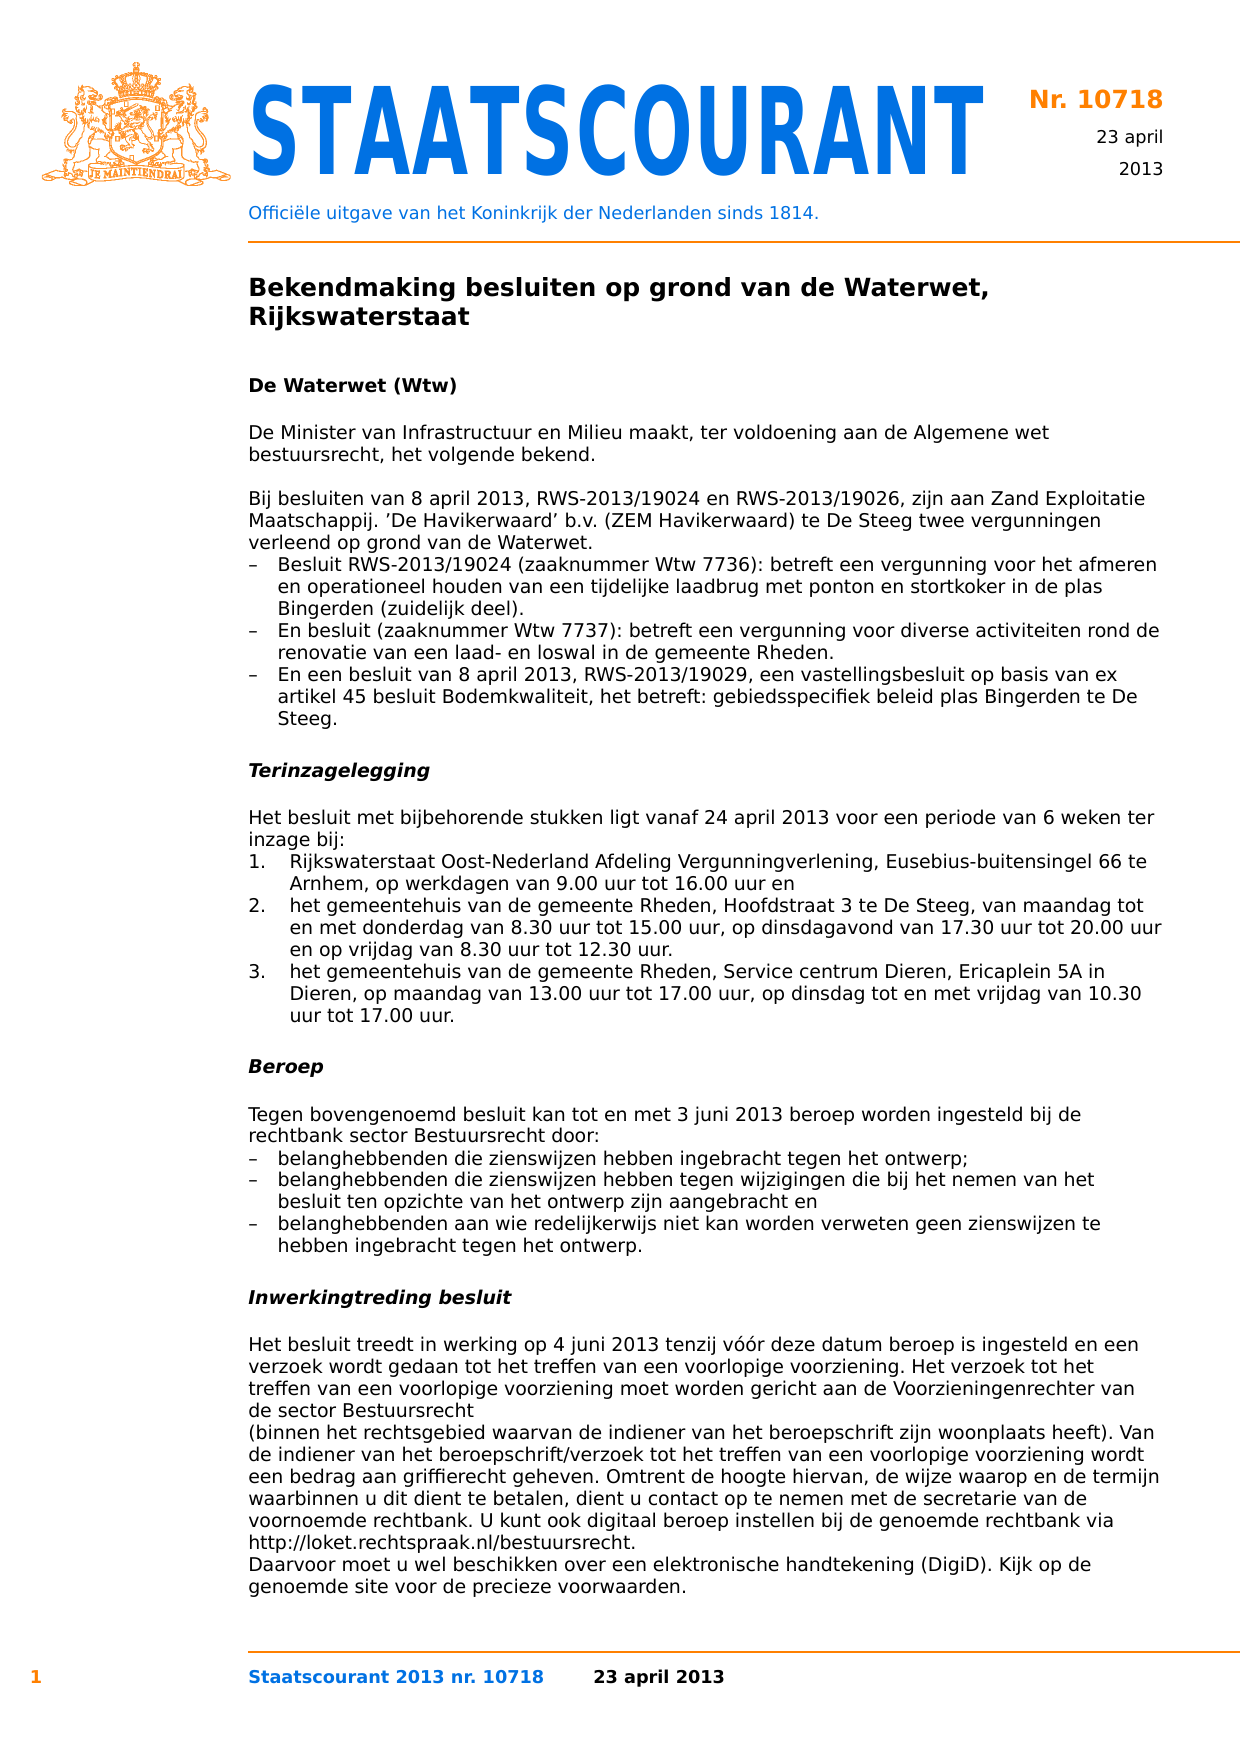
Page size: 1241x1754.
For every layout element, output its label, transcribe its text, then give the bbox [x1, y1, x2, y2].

text Het besluit met bijbehorende stukken ligt vanaf 24 april 2013 voor een periode van 6 weken ter inzage bij: [248, 807, 1163, 851]
text – belanghebbenden aan wie redelijkerwijs niet kan worden verweten geen zienswijzen te hebben ingebracht tegen het ontwerp. [248, 1213, 1163, 1257]
text 3. het gemeentehuis van de gemeente Rheden, Service centrum Dieren, Ericaplein 5A in Dieren, op maandag van 13.00 uur tot 17.00 uur, op dinsdag tot en met vrijdag van 10.30 uur tot 17.00 uur. [248, 961, 1163, 1026]
subtitle Terinzagelegging [248, 760, 1163, 782]
text – Besluit RWS-2013/19024 (zaaknummer Wtw 7736): betreft een vergunning voor het afmeren en operationeel houden van een tijdelijke laadbrug met ponton en stortkoker in de plas Bingerden (zuidelijk deel). [248, 554, 1163, 620]
text De Minister van Infrastructuur en Milieu maakt, ter voldoening aan de Algemene wet bestuursrecht, het volgende bekend. [248, 422, 1163, 466]
text Bij besluiten van 8 april 2013, RWS-2013/19024 en RWS-2013/19026, zijn aan Zand Exploitatie Maatschappij. ’De Havikerwaard’ b.v. (ZEM Havikerwaard) te De Steeg twee vergunningen verleend op grond van de Waterwet. [248, 488, 1163, 554]
table_header STAATSCOURANT [248, 62, 998, 203]
text 2. het gemeentehuis van de gemeente Rheden, Hoofdstraat 3 te De Steeg, van maandag tot en met donderdag van 8.30 uur tot 15.00 uur, op dinsdagavond van 17.30 uur tot 20.00 uur en op vrijdag van 8.30 uur tot 12.30 uur. [248, 894, 1163, 961]
text 1. Rijkswaterstaat Oost-Nederland Afdeling Vergunningverlening, Eusebius-buitensingel 66 te Arnhem, op werkdagen van 9.00 uur tot 16.00 uur en [248, 851, 1163, 894]
text – En besluit (zaaknummer Wtw 7737): betreft een vergunning voor diverse activiteiten rond de renovatie van een laad- en loswal in de gemeente Rheden. [248, 620, 1163, 664]
text Tegen bovengenoemd besluit kan tot en met 3 juni 2013 beroep worden ingesteld bij de rechtbank sector Bestuursrecht door: [248, 1103, 1163, 1147]
subtitle Inwerkingtreding besluit [248, 1287, 1163, 1309]
subtitle Bekendmaking besluiten op grond van de Waterwet, Rijkswaterstaat [248, 273, 1163, 331]
text – belanghebbenden die zienswijzen hebben ingebracht tegen het ontwerp; [248, 1147, 1163, 1169]
table_cell Officiële uitgave van het Koninkrijk der Nederlanden sinds 1814. [248, 203, 1240, 241]
text Het besluit treedt in werking op 4 juni 2013 tenzij vóór deze datum beroep is ingesteld en een verzoek wordt gedaan tot het treffen van een voorlopige voorziening. Het verzoek tot het treffen van een voorlopige voorziening moet worden gericht aan de Voorzieningenrechter van de sector Bestuursrecht [248, 1334, 1163, 1422]
table_header Nr. 10718 [998, 62, 1240, 121]
text (binnen het rechtsgebied waarvan de indiener van het beroepschrift zijn woonplaats heeft). Van de indiener van het beroepschrift/verzoek tot het treffen van een voorlopige voorziening wordt een bedrag aan griffierecht geheven. Omtrent de hoogte hiervan, de wijze waarop en de termijn waarbinnen u dit dient te betalen, dient u contact op te nemen met de secretarie van de voornoemde rechtbank. U kunt ook digitaal beroep instellen bij de genoemde rechtbank via http://loket.rechtspraak.nl/bestuursrecht. [248, 1422, 1163, 1554]
picture [41, 62, 231, 186]
text Daarvoor moet u wel beschikken over een elektronische handtekening (DigiD). Kijk op de genoemde site voor de precieze voorwaarden. [248, 1554, 1163, 1598]
subtitle Beroep [248, 1056, 1163, 1078]
table_cell 23 april [998, 121, 1240, 153]
subtitle De Waterwet (Wtw) [248, 375, 1163, 397]
table_header [25, 62, 248, 241]
table_cell 2013 [998, 153, 1240, 203]
text – En een besluit van 8 april 2013, RWS-2013/19029, een vastellingsbesluit op basis van ex artikel 45 besluit Bodemkwaliteit, het betreft: gebiedsspecifiek beleid plas Bingerden te De Steeg. [248, 664, 1163, 730]
text – belanghebbenden die zienswijzen hebben tegen wijzigingen die bij het nemen van het besluit ten opzichte van het ontwerp zijn aangebracht en [248, 1169, 1163, 1213]
